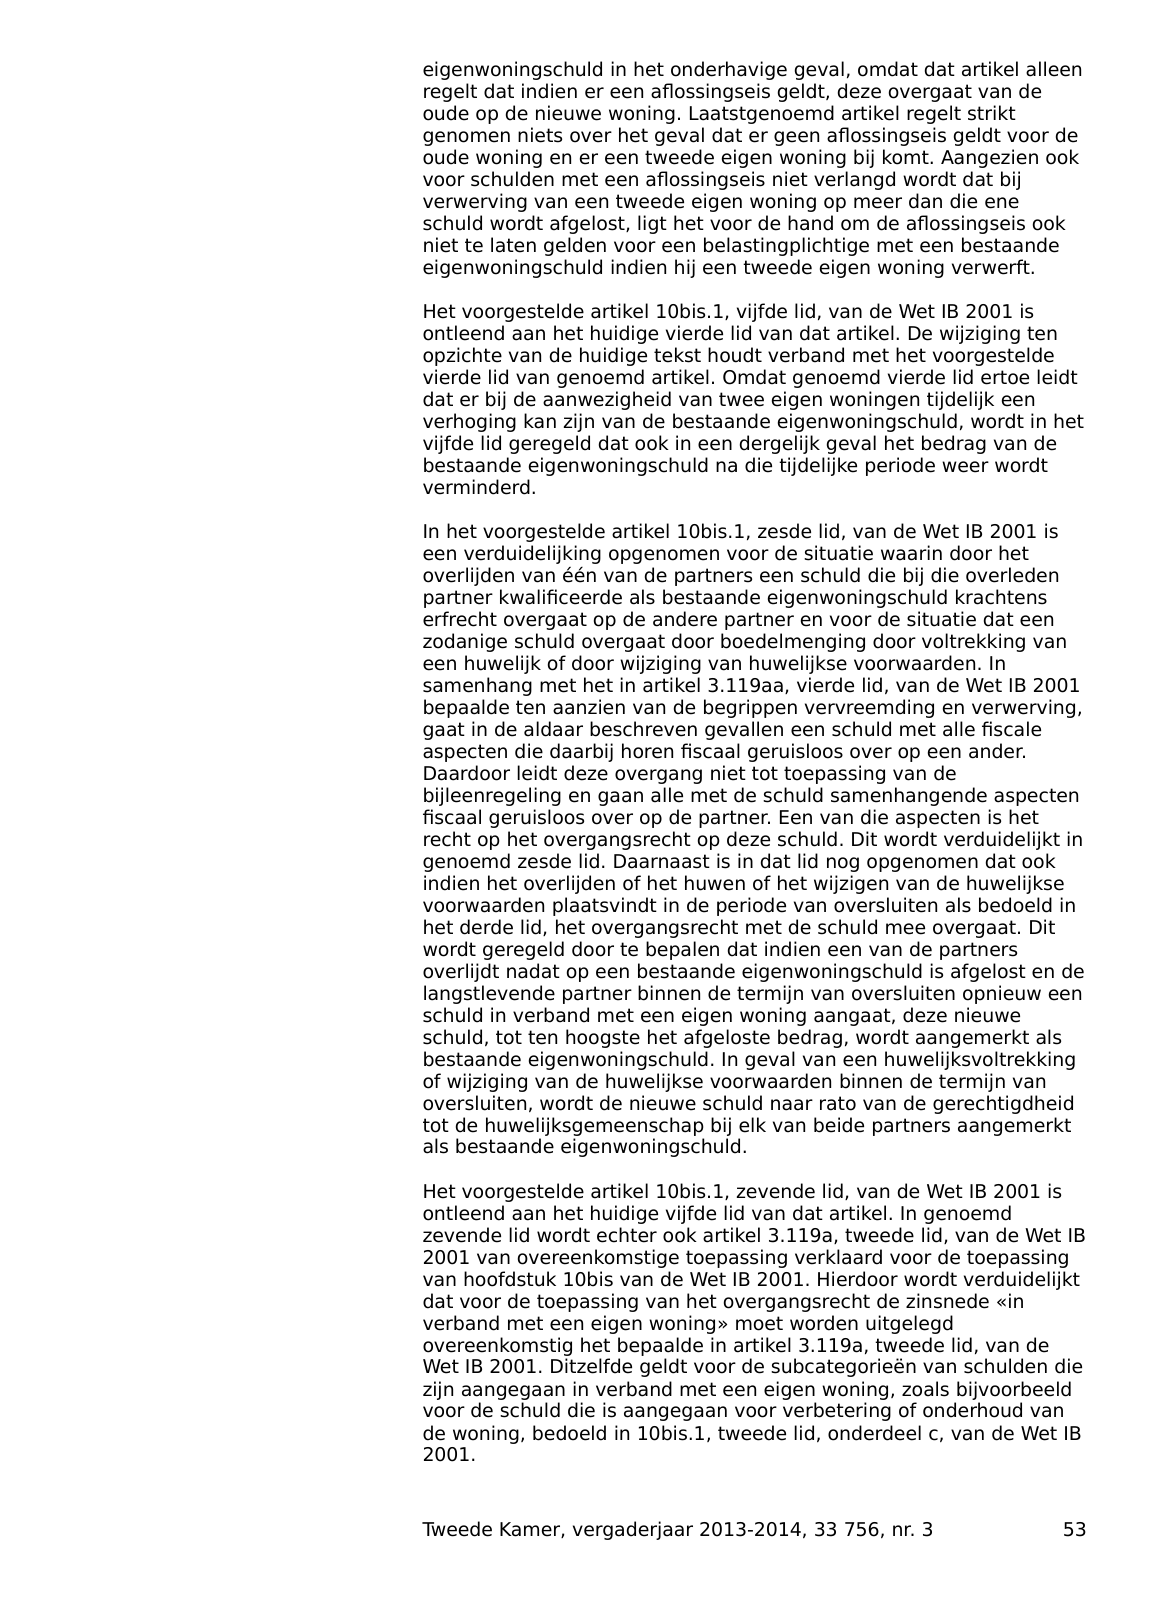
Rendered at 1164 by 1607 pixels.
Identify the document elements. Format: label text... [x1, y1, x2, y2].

text In het voorgestelde artikel 10bis.1, zesde lid, van de Wet IB 2001 is een verduidelijking opgenomen voor de situatie waarin door het overlijden van één van de partners een schuld die bij die overleden partner kwalificeerde als bestaande eigenwoningschuld krachtens erfrecht overgaat op de andere partner en voor de situatie dat een zodanige schuld overgaat door boedelmenging door voltrekking van een huwelijk of door wijziging van huwelijkse voorwaarden. In samenhang met het in artikel 3.119aa, vierde lid, van de Wet IB 2001 bepaalde ten aanzien van de begrippen vervreemding en verwerving, gaat in de aldaar beschreven gevallen een schuld met alle fiscale aspecten die daarbij horen fiscaal geruisloos over op een ander. Daardoor leidt deze overgang niet tot toepassing van de bijleenregeling en gaan alle met de schuld samenhangende aspecten fiscaal geruisloos over op de partner. Een van die aspecten is het recht op het overgangsrecht op deze schuld. Dit wordt verduidelijkt in genoemd zesde lid. Daarnaast is in dat lid nog opgenomen dat ook indien het overlijden of het huwen of het wijzigen van de huwelijkse voorwaarden plaatsvindt in de periode van oversluiten als bedoeld in het derde lid, het overgangsrecht met de schuld mee overgaat. Dit wordt geregeld door te bepalen dat indien een van de partners overlijdt nadat op een bestaande eigenwoningschuld is afgelost en de langstlevende partner binnen de termijn van oversluiten opnieuw een schuld in verband met een eigen woning aangaat, deze nieuwe schuld, tot ten hoogste het afgeloste bedrag, wordt aangemerkt als bestaande eigenwoningschuld. In geval van een huwelijksvoltrekking of wijziging van de huwelijkse voorwaarden binnen de termijn van oversluiten, wordt de nieuwe schuld naar rato van de gerechtigdheid tot de huwelijksgemeenschap bij elk van beide partners aangemerkt als bestaande eigenwoningschuld. [422, 521, 1087, 1158]
text Het voorgestelde artikel 10bis.1, vijfde lid, van de Wet IB 2001 is ontleend aan het huidige vierde lid van dat artikel. De wijziging ten opzichte van de huidige tekst houdt verband met het voorgestelde vierde lid van genoemd artikel. Omdat genoemd vierde lid ertoe leidt dat er bij de aanwezigheid van twee eigen woningen tijdelijk een verhoging kan zijn van de bestaande eigenwoningschuld, wordt in het vijfde lid geregeld dat ook in een dergelijk geval het bedrag van de bestaande eigenwoningschuld na die tijdelijke periode weer wordt verminderd. [422, 301, 1087, 499]
text Het voorgestelde artikel 10bis.1, zevende lid, van de Wet IB 2001 is ontleend aan het huidige vijfde lid van dat artikel. In genoemd zevende lid wordt echter ook artikel 3.119a, tweede lid, van de Wet IB 2001 van overeenkomstige toepassing verklaard voor de toepassing van hoofdstuk 10bis van de Wet IB 2001. Hierdoor wordt verduidelijkt dat voor de toepassing van het overgangsrecht de zinsnede «in verband met een eigen woning» moet worden uitgelegd overeenkomstig het bepaalde in artikel 3.119a, tweede lid, van de Wet IB 2001. Ditzelfde geldt voor de subcategorieën van schulden die zijn aangegaan in verband met een eigen woning, zoals bijvoorbeeld voor de schuld die is aangegaan voor verbetering of onderhoud van de woning, bedoeld in 10bis.1, tweede lid, onderdeel c, van de Wet IB 2001. [422, 1181, 1087, 1466]
text eigenwoningschuld in het onderhavige geval, omdat dat artikel alleen regelt dat indien er een aflossingseis geldt, deze overgaat van de oude op de nieuwe woning. Laatstgenoemd artikel regelt strikt genomen niets over het geval dat er geen aflossingseis geldt voor de oude woning en er een tweede eigen woning bij komt. Aangezien ook voor schulden met een aflossingseis niet verlangd wordt dat bij verwerving van een tweede eigen woning op meer dan die ene schuld wordt afgelost, ligt het voor de hand om de aflossingseis ook niet te laten gelden voor een belastingplichtige met een bestaande eigenwoningschuld indien hij een tweede eigen woning verwerft. [422, 59, 1087, 279]
